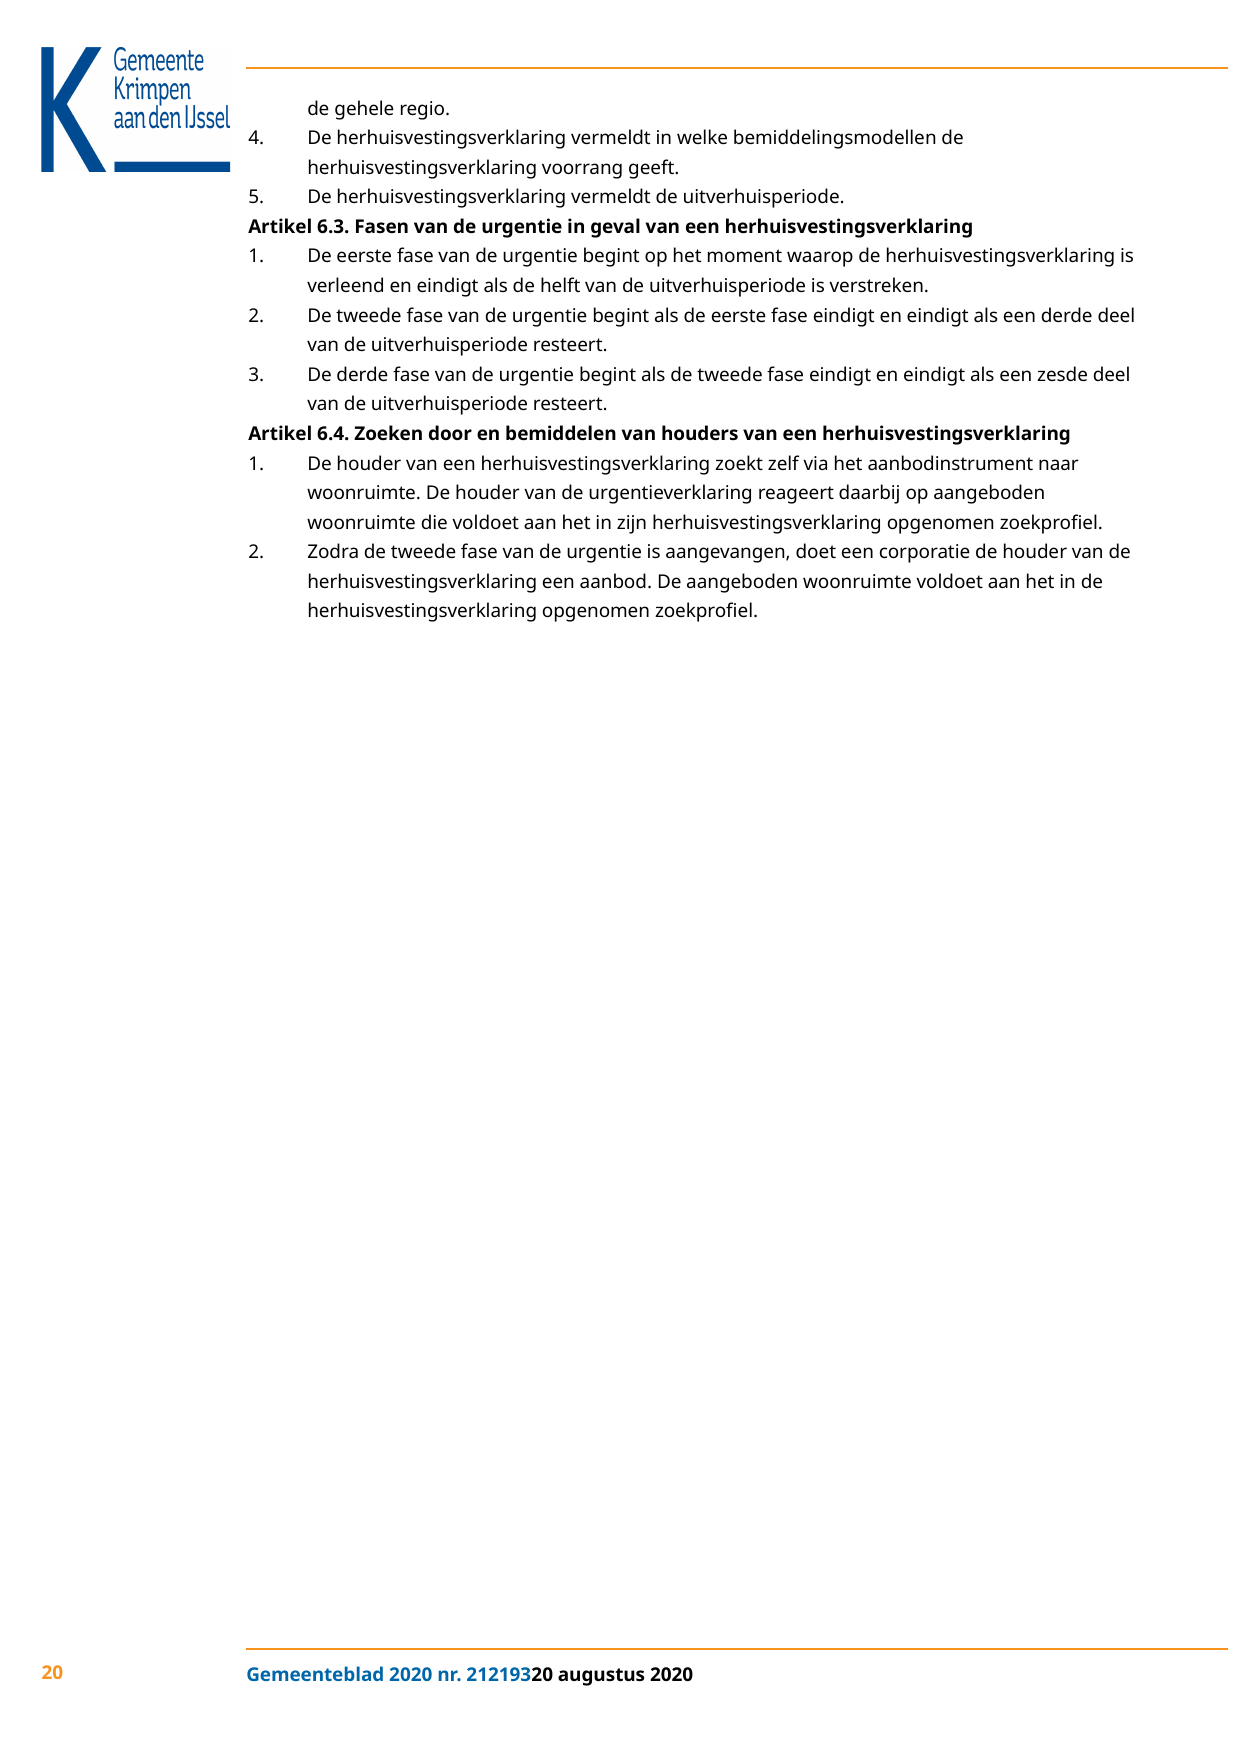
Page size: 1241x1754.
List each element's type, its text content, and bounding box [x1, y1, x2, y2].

text Artikel 6.3. Fasen van de urgentie in geval van een herhuisvestingsverklaring [248, 213, 1152, 239]
text Artikel 6.4. Zoeken door en bemiddelen van houders van een herhuisvestingsverklaring [248, 420, 1152, 446]
list Zodra de tweede fase van de urgentie is aangevangen, doet een corporatie de houder van de herhuisvestingsverklaring een aanbod. De aangeboden woonruimte voldoet aan het in de herhuisvestingsverklaring opgenomen zoekprofiel. [248, 538, 1152, 623]
list De derde fase van de urgentie begint als de tweede fase eindigt en eindigt als een zesde deel van de uitverhuisperiode resteert. [248, 361, 1152, 416]
list de gehele regio. [248, 95, 1152, 121]
list De houder van een herhuisvestingsverklaring zoekt zelf via het aanbodinstrument naar woonruimte. De houder van de urgentieverklaring reageert daarbij op aangeboden woonruimte die voldoet aan het in zijn herhuisvestingsverklaring opgenomen zoekprofiel. [248, 450, 1152, 535]
list De herhuisvestingsverklaring vermeldt de uitverhuisperiode. [248, 183, 1152, 209]
list De herhuisvestingsverklaring vermeldt in welke bemiddelingsmodellen de herhuisvestingsverklaring voorrang geeft. [248, 124, 1152, 180]
picture [41, 47, 231, 172]
list De eerste fase van de urgentie begint op het moment waarop de herhuisvestingsverklaring is verleend en eindigt als de helft van de uitverhuisperiode is verstreken. [248, 243, 1152, 298]
list De tweede fase van de urgentie begint als de eerste fase eindigt en eindigt als een derde deel van de uitverhuisperiode resteert. [248, 302, 1152, 357]
